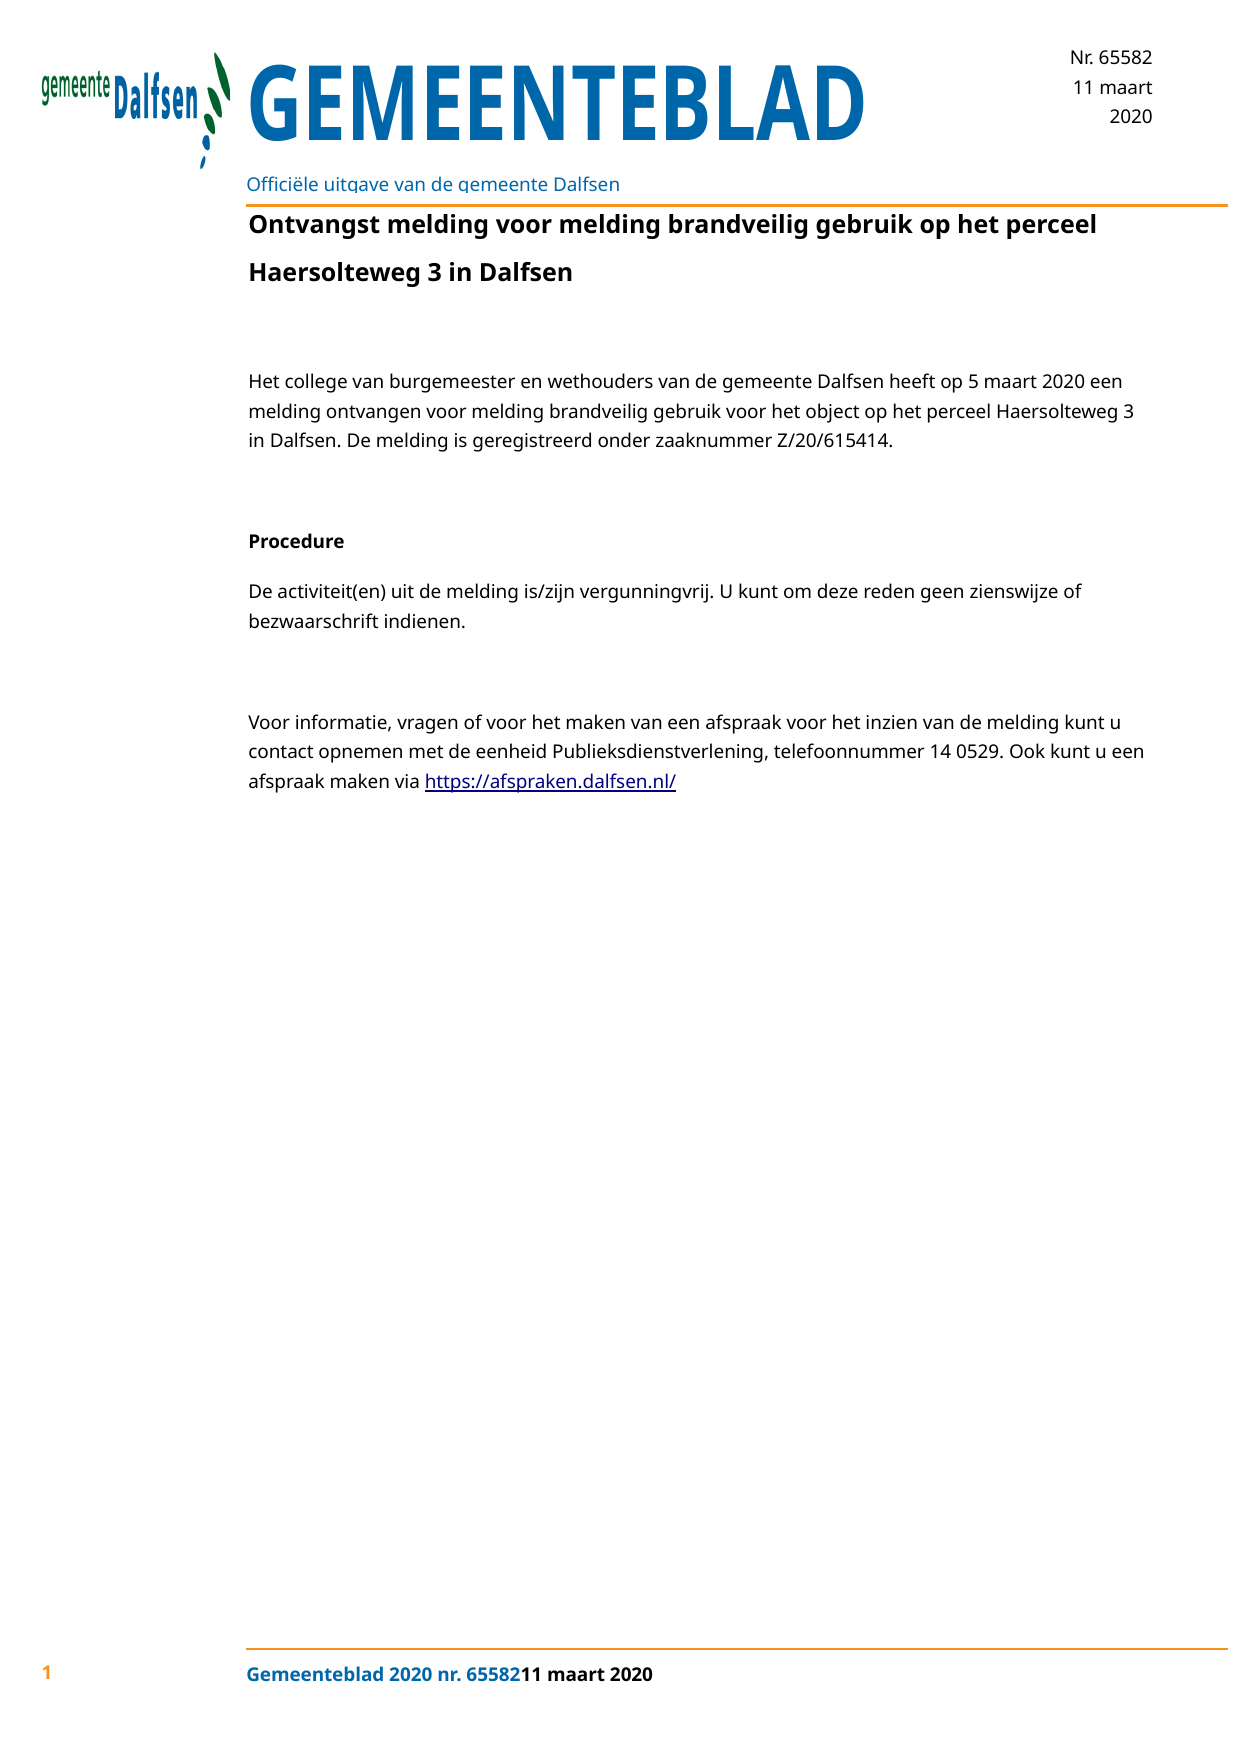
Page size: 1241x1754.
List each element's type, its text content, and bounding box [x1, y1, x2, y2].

text Het college van burgemeester en wethouders van de gemeente Dalfsen heeft op 5 maart 2020 een melding ontvangen voor melding brandveilig gebruik voor het object op het perceel Haersolteweg 3 in Dalfsen. De melding is geregistreerd onder zaaknummer Z/20/615414. [248, 368, 1152, 453]
picture [41, 47, 231, 172]
text De activiteit(en) uit de melding is/zijn vergunningvrij. U kunt om deze reden geen zienswijze of bezwaarschrift indienen. [248, 579, 1152, 634]
text Procedure [248, 528, 1152, 554]
text Voor informatie, vragen of voor het maken van een afspraak voor het inzien van de melding kunt u contact opnemen met de eenheid Publieksdienstverlening, telefoonnummer 14 0529. Ook kunt u een afspraak maken via https://afspraken.dalfsen.nl/ [248, 709, 1152, 794]
text Ontvangst melding voor melding brandveilig gebruik op het perceel Haersolteweg 3 in Dalfsen [248, 207, 1152, 288]
